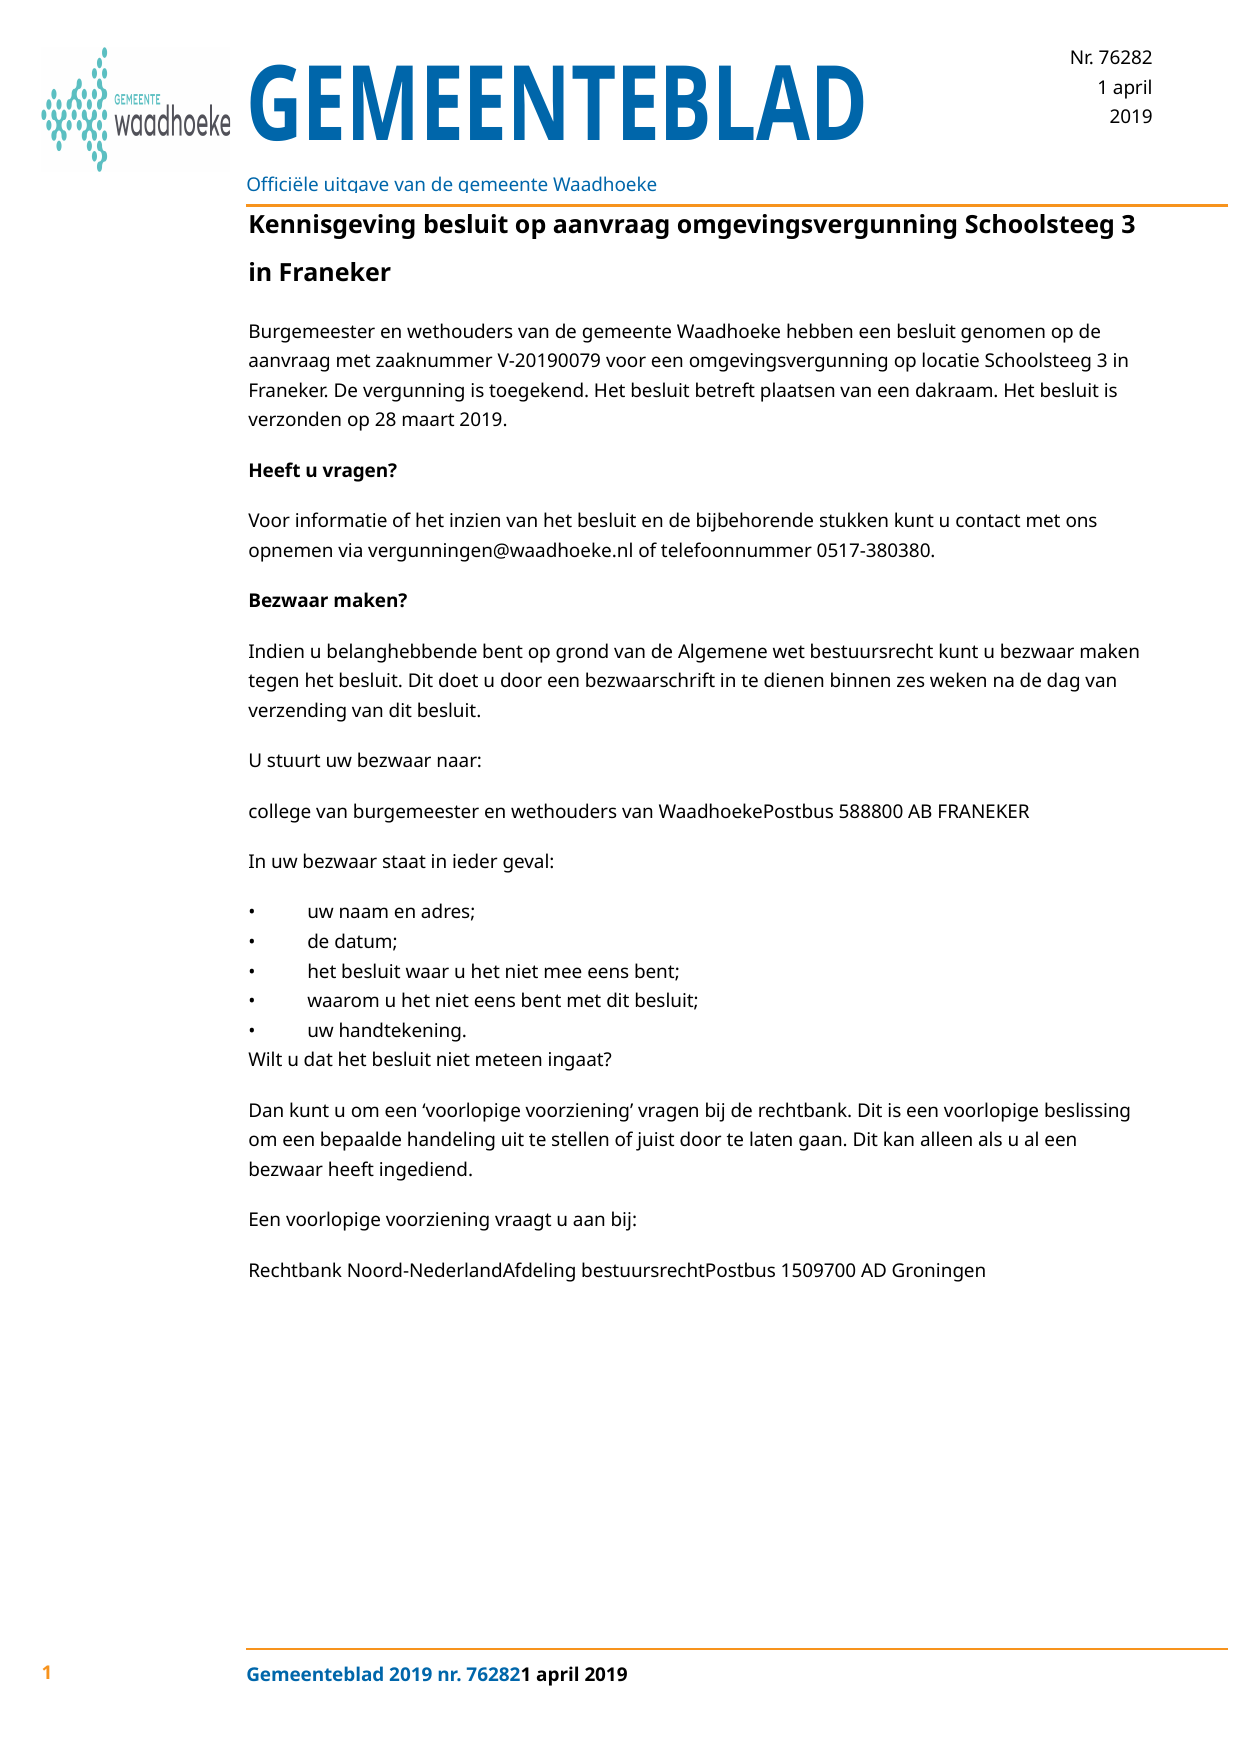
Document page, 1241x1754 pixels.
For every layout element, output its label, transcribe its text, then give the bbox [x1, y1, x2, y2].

text In uw bezwaar staat in ieder geval: [248, 848, 1152, 874]
text Indien u belanghebbende bent op grond van de Algemene wet bestuursrecht kunt u bezwaar maken tegen het besluit. Dit doet u door een bezwaarschrift in te dienen binnen zes weken na de dag van verzending van dit besluit. [248, 638, 1152, 723]
list uw handtekening. [248, 1017, 1152, 1043]
text Rechtbank Noord-NederlandAfdeling bestuursrechtPostbus 1509700 AD Groningen [248, 1257, 1152, 1283]
text Heeft u vragen? [248, 457, 1152, 483]
text Kennisgeving besluit op aanvraag omgevingsvergunning Schoolsteeg 3 in Franeker [248, 207, 1152, 288]
picture [41, 47, 231, 172]
text Burgemeester en wethouders van de gemeente Waadhoeke hebben een besluit genomen op de aanvraag met zaaknummer V-20190079 voor een omgevingsvergunning op locatie Schoolsteeg 3 in Franeker. De vergunning is toegekend. Het besluit betreft plaatsen van een dakraam. Het besluit is verzonden op 28 maart 2019. [248, 318, 1152, 432]
list uw naam en adres; [248, 899, 1152, 924]
text college van burgemeester en wethouders van WaadhoekePostbus 588800 AB FRANEKER [248, 798, 1152, 824]
text Dan kunt u om een ‘voorlopige voorziening’ vragen bij de rechtbank. Dit is een voorlopige beslissing om een bepaalde handeling uit te stellen of juist door te laten gaan. Dit kan alleen als u al een bezwaar heeft ingediend. [248, 1097, 1152, 1182]
list het besluit waar u het niet mee eens bent; [248, 958, 1152, 984]
list de datum; [248, 928, 1152, 954]
list waarom u het niet eens bent met dit besluit; [248, 987, 1152, 1013]
text U stuurt uw bezwaar naar: [248, 747, 1152, 773]
text Wilt u dat het besluit niet meteen ingaat? [248, 1047, 1152, 1072]
text Voor informatie of het inzien van het besluit en de bijbehorende stukken kunt u contact met ons opnemen via vergunningen@waadhoeke.nl of telefoonnummer 0517-380380. [248, 507, 1152, 563]
text Een voorlopige voorziening vraagt u aan bij: [248, 1207, 1152, 1232]
text Bezwaar maken? [248, 587, 1152, 613]
